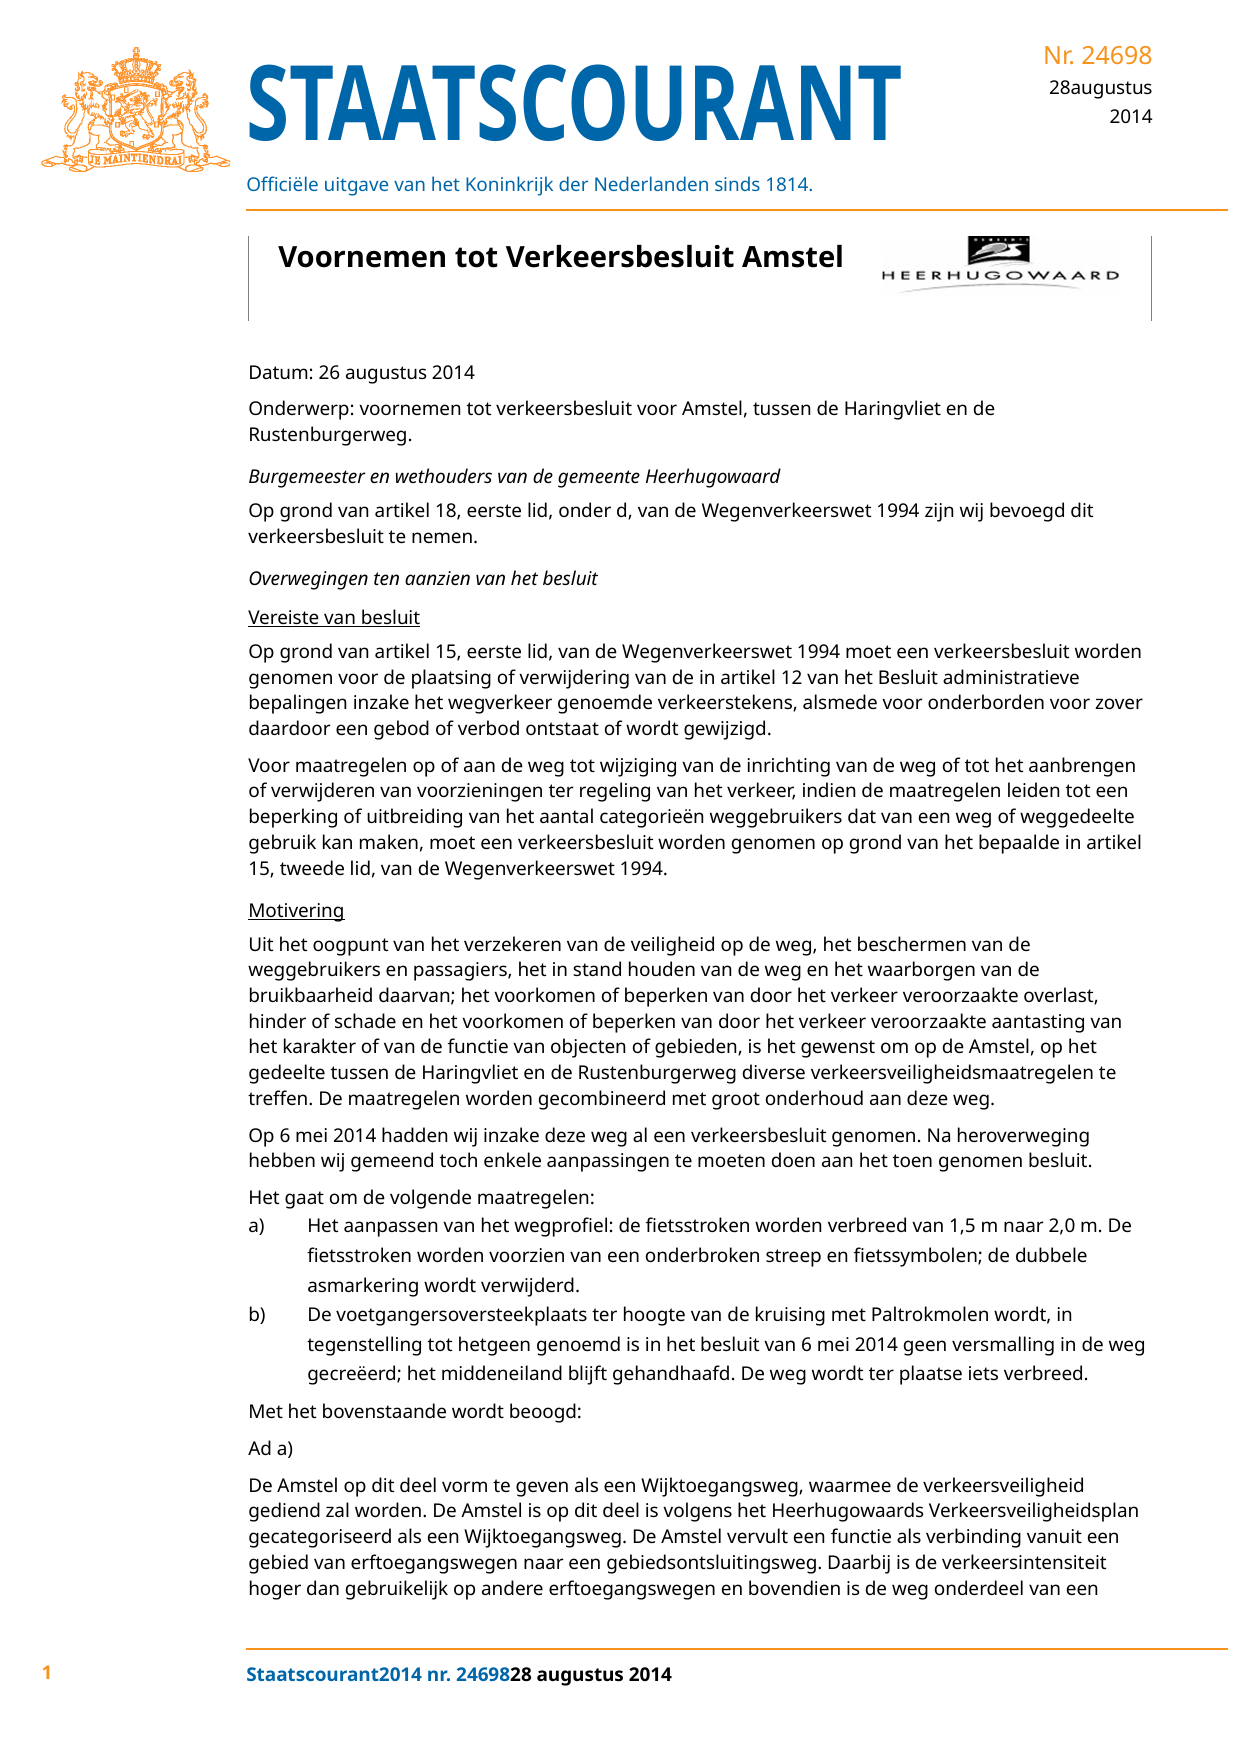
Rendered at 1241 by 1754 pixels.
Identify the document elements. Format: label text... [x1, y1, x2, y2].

picture [882, 236, 1119, 296]
text Burgemeester en wethouders van de gemeente Heerhugowaard [248, 463, 1152, 489]
text Op 6 mei 2014 hadden wij inzake deze weg al een verkeersbesluit genomen. Na heroverweging hebben wij gemeend toch enkele aanpassingen te moeten doen aan het toen genomen besluit. [248, 1122, 1152, 1173]
table_header [850, 236, 1151, 321]
text Voor maatregelen op of aan de weg tot wijziging van de inrichting van de weg of tot het aanbrengen of verwijderen van voorzieningen ter regeling van het verkeer, indien de maatregelen leiden tot een beperking of uitbreiding van het aantal categorieën weggebruikers dat van een weg of weggedeelte gebruik kan maken, moet een verkeersbesluit worden genomen op grond van het bepaalde in artikel 15, tweede lid, van de Wegenverkeerswet 1994. [248, 752, 1152, 881]
text Motivering [248, 897, 1152, 922]
text Op grond van artikel 18, eerste lid, onder d, van de Wegenverkeerswet 1994 zijn wij bevoegd dit verkeersbesluit te nemen. [248, 497, 1152, 549]
picture [41, 47, 231, 172]
text Op grond van artikel 15, eerste lid, van de Wegenverkeerswet 1994 moet een verkeersbesluit worden genomen voor de plaatsing of verwijdering van de in artikel 12 van het Besluit administratieve bepalingen inzake het wegverkeer genoemde verkeerstekens, alsmede voor onderborden voor zover daardoor een gebod of verbod ontstaat of wordt gewijzigd. [248, 638, 1152, 741]
text Datum: 26 augustus 2014 [248, 359, 1152, 384]
text Overwegingen ten aanzien van het besluit [248, 565, 1152, 591]
text Uit het oogpunt van het verzekeren van de veiligheid op de weg, het beschermen van de weggebruikers en passagiers, het in stand houden van de weg en het waarborgen van de bruikbaarheid daarvan; het voorkomen of beperken van door het verkeer veroorzaakte overlast, hinder of schade en het voorkomen of beperken van door het verkeer veroorzaakte aantasting van het karakter of van de functie van objecten of gebieden, is het gewenst om op de Amstel, op het gedeelte tussen de Haringvliet en de Rustenburgerweg diverse verkeersveiligheidsmaatregelen te treffen. De maatregelen worden gecombineerd met groot onderhoud aan deze weg. [248, 931, 1152, 1111]
text Vereiste van besluit [248, 604, 1152, 630]
list Het aanpassen van het wegprofiel: de fietsstroken worden verbreed van 1,5 m naar 2,0 m. De fietsstroken worden voorzien van een onderbroken streep en fietssymbolen; de dubbele asmarkering wordt verwijderd. [248, 1213, 1152, 1297]
text Met het bovenstaande wordt beoogd: [248, 1398, 1152, 1424]
text Onderwerp: voornemen tot verkeersbesluit voor Amstel, tussen de Haringvliet en de Rustenburgerweg. [248, 396, 1152, 447]
text Ad a) [248, 1435, 1152, 1461]
table_header Voornemen tot Verkeersbesluit Amstel [249, 236, 850, 321]
list De voetgangersoversteekplaats ter hoogte van de kruising met Paltrokmolen wordt, in tegenstelling tot hetgeen genoemd is in het besluit van 6 mei 2014 geen versmalling in de weg gecreëerd; het middeneiland blijft gehandhaafd. De weg wordt ter plaatse iets verbreed. [248, 1301, 1152, 1386]
text Het gaat om de volgende maatregelen: [248, 1184, 1152, 1210]
text De Amstel op dit deel vorm te geven als een Wijktoegangsweg, waarmee de verkeersveiligheid gediend zal worden. De Amstel is op dit deel is volgens het Heerhugowaards Verkeersveiligheidsplan gecategoriseerd als een Wijktoegangsweg. De Amstel vervult een functie als verbinding vanuit een gebied van erftoegangswegen naar een gebiedsontsluitingsweg. Daarbij is de verkeersintensiteit hoger dan gebruikelijk op andere erftoegangswegen en bovendien is de weg onderdeel van een [248, 1472, 1152, 1600]
